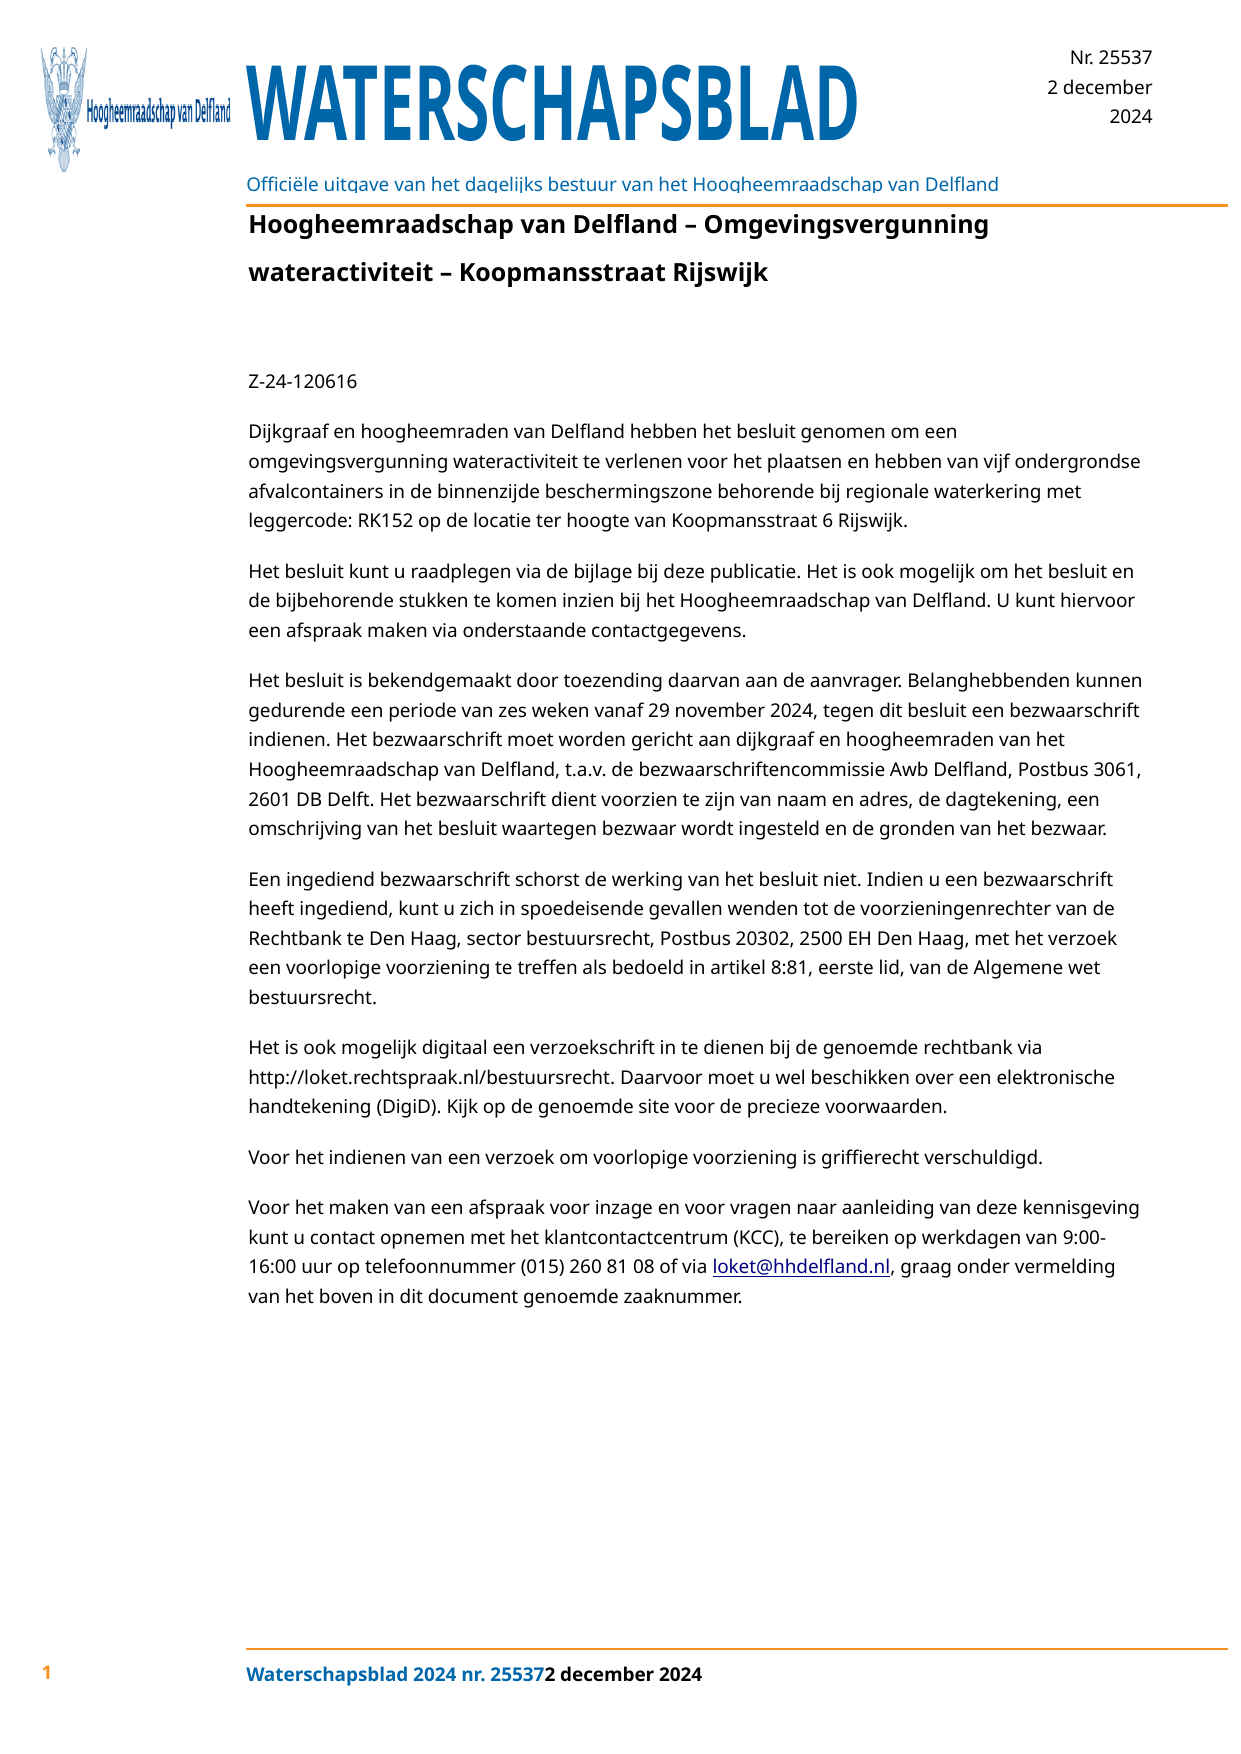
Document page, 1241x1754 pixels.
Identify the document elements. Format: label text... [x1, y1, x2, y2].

text Een ingediend bezwaarschrift schorst de werking van het besluit niet. Indien u een bezwaarschrift heeft ingediend, kunt u zich in spoedeisende gevallen wenden tot de voorzieningenrechter van de Rechtbank te Den Haag, sector bestuursrecht, Postbus 20302, 2500 EH Den Haag, met het verzoek een voorlopige voorziening te treffen als bedoeld in artikel 8:81, eerste lid, van de Algemene wet bestuursrecht. [248, 866, 1152, 1010]
text Voor het maken van een afspraak voor inzage en voor vragen naar aanleiding van deze kennisgeving kunt u contact opnemen met het klantcontactcentrum (KCC), te bereiken op werkdagen van 9:00-16:00 uur op telefoonnummer (015) 260 81 08 of via loket@hhdelfland.nl, graag onder vermelding van het boven in dit document genoemde zaaknummer. [248, 1194, 1152, 1309]
text Hoogheemraadschap van Delfland – Omgevingsvergunning wateractiviteit – Koopmansstraat Rijswijk [248, 207, 1152, 288]
text Z-24-120616 [248, 368, 1152, 394]
text Dijkgraaf en hoogheemraden van Delfland hebben het besluit genomen om een omgevingsvergunning wateractiviteit te verlenen voor het plaatsen en hebben van vijf ondergrondse afvalcontainers in de binnenzijde beschermingszone behorende bij regionale waterkering met leggercode: RK152 op de locatie ter hoogte van Koopmansstraat 6 Rijswijk. [248, 419, 1152, 533]
text Het is ook mogelijk digitaal een verzoekschrift in te dienen bij de genoemde rechtbank via http://loket.rechtspraak.nl/bestuursrecht. Daarvoor moet u wel beschikken over een elektronische handtekening (DigiD). Kijk op de genoemde site voor de precieze voorwaarden. [248, 1034, 1152, 1119]
picture [41, 47, 231, 172]
text Het besluit is bekendgemaakt door toezending daarvan aan de aanvrager. Belanghebbenden kunnen gedurende een periode van zes weken vanaf 29 november 2024, tegen dit besluit een bezwaarschrift indienen. Het bezwaarschrift moet worden gericht aan dijkgraaf en hoogheemraden van het Hoogheemraadschap van Delfland, t.a.v. de bezwaarschriftencommissie Awb Delfland, Postbus 3061, 2601 DB Delft. Het bezwaarschrift dient voorzien te zijn van naam en adres, de dagtekening, een omschrijving van het besluit waartegen bezwaar wordt ingesteld en de gronden van het bezwaar. [248, 667, 1152, 841]
text Voor het indienen van een verzoek om voorlopige voorziening is griffierecht verschuldigd. [248, 1144, 1152, 1170]
text Het besluit kunt u raadplegen via de bijlage bij deze publicatie. Het is ook mogelijk om het besluit en de bijbehorende stukken te komen inzien bij het Hoogheemraadschap van Delfland. U kunt hiervoor een afspraak maken via onderstaande contactgegevens. [248, 558, 1152, 643]
